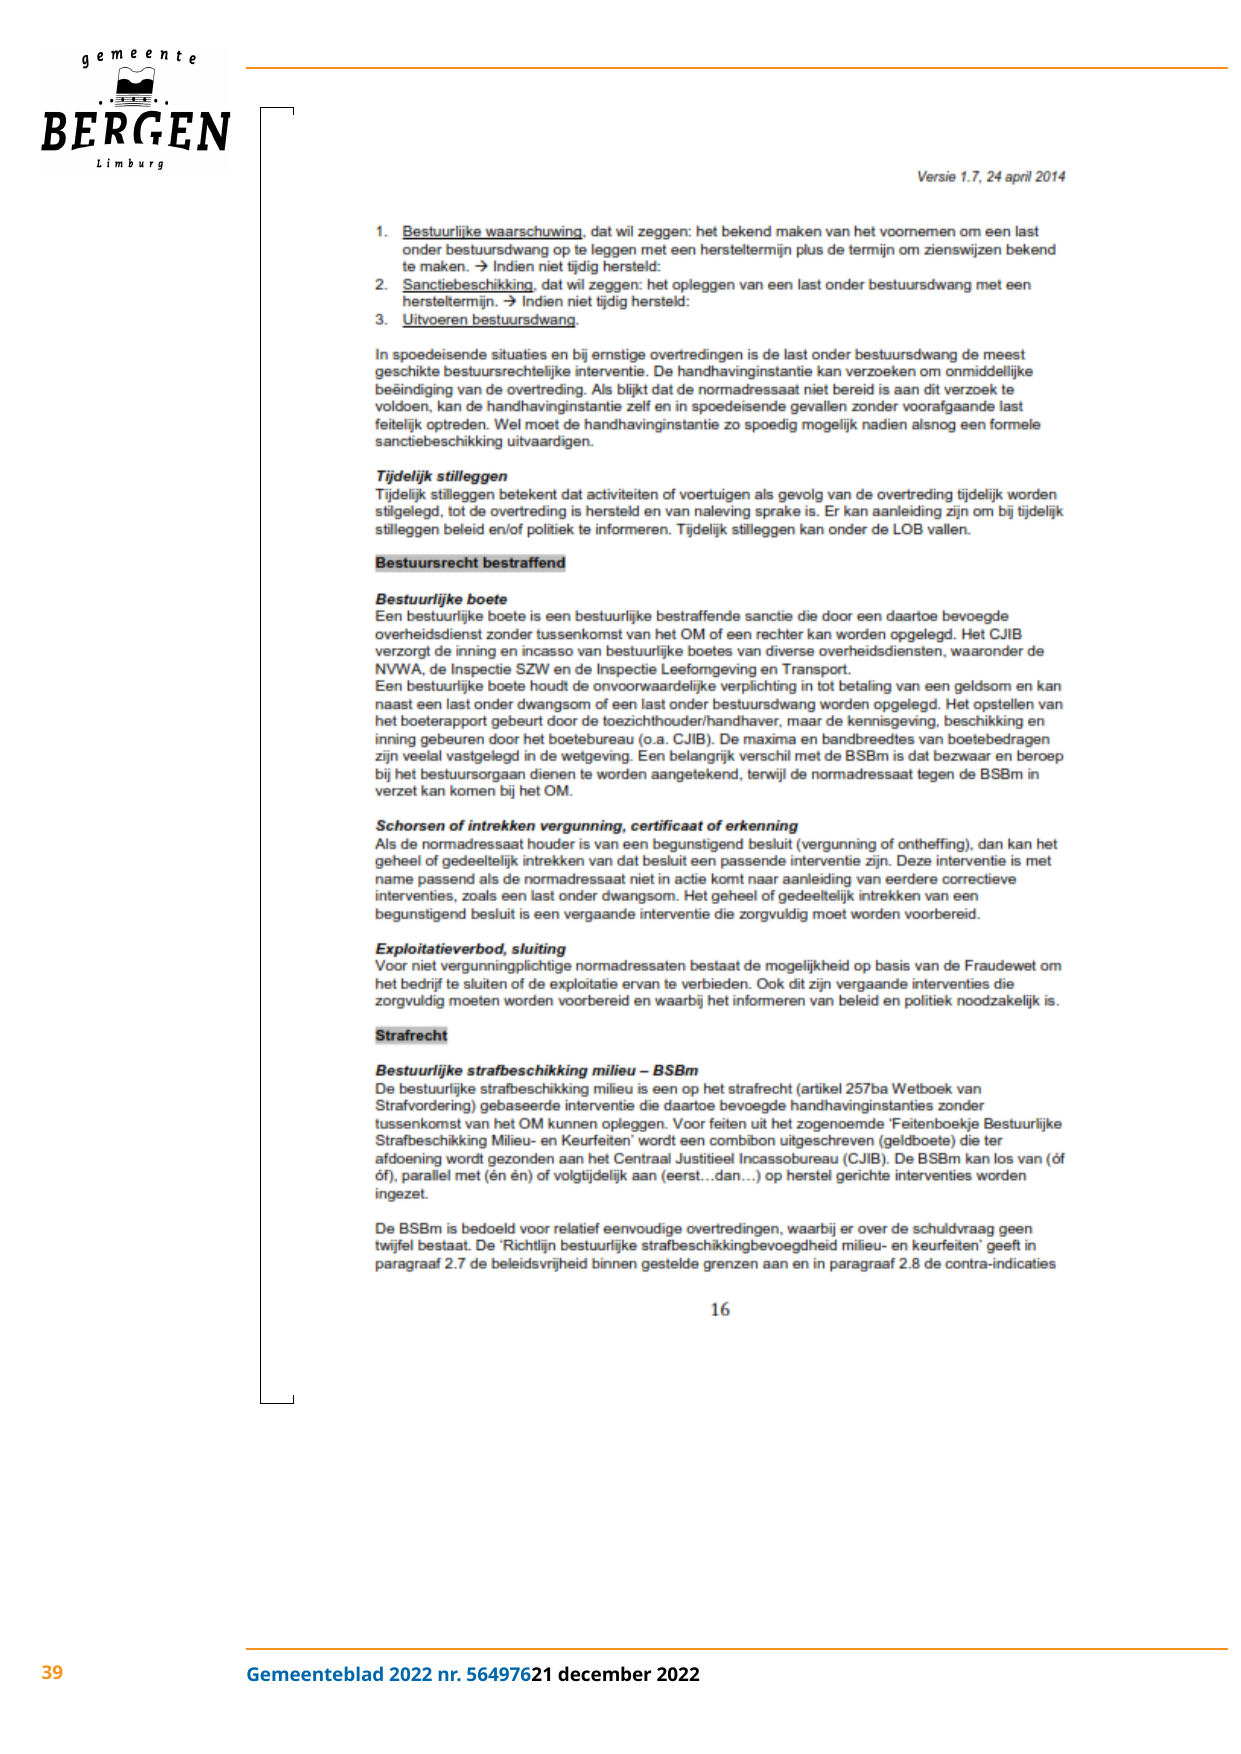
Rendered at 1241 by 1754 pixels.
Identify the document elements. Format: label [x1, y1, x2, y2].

picture [41, 47, 231, 172]
picture [268, 115, 1173, 1395]
